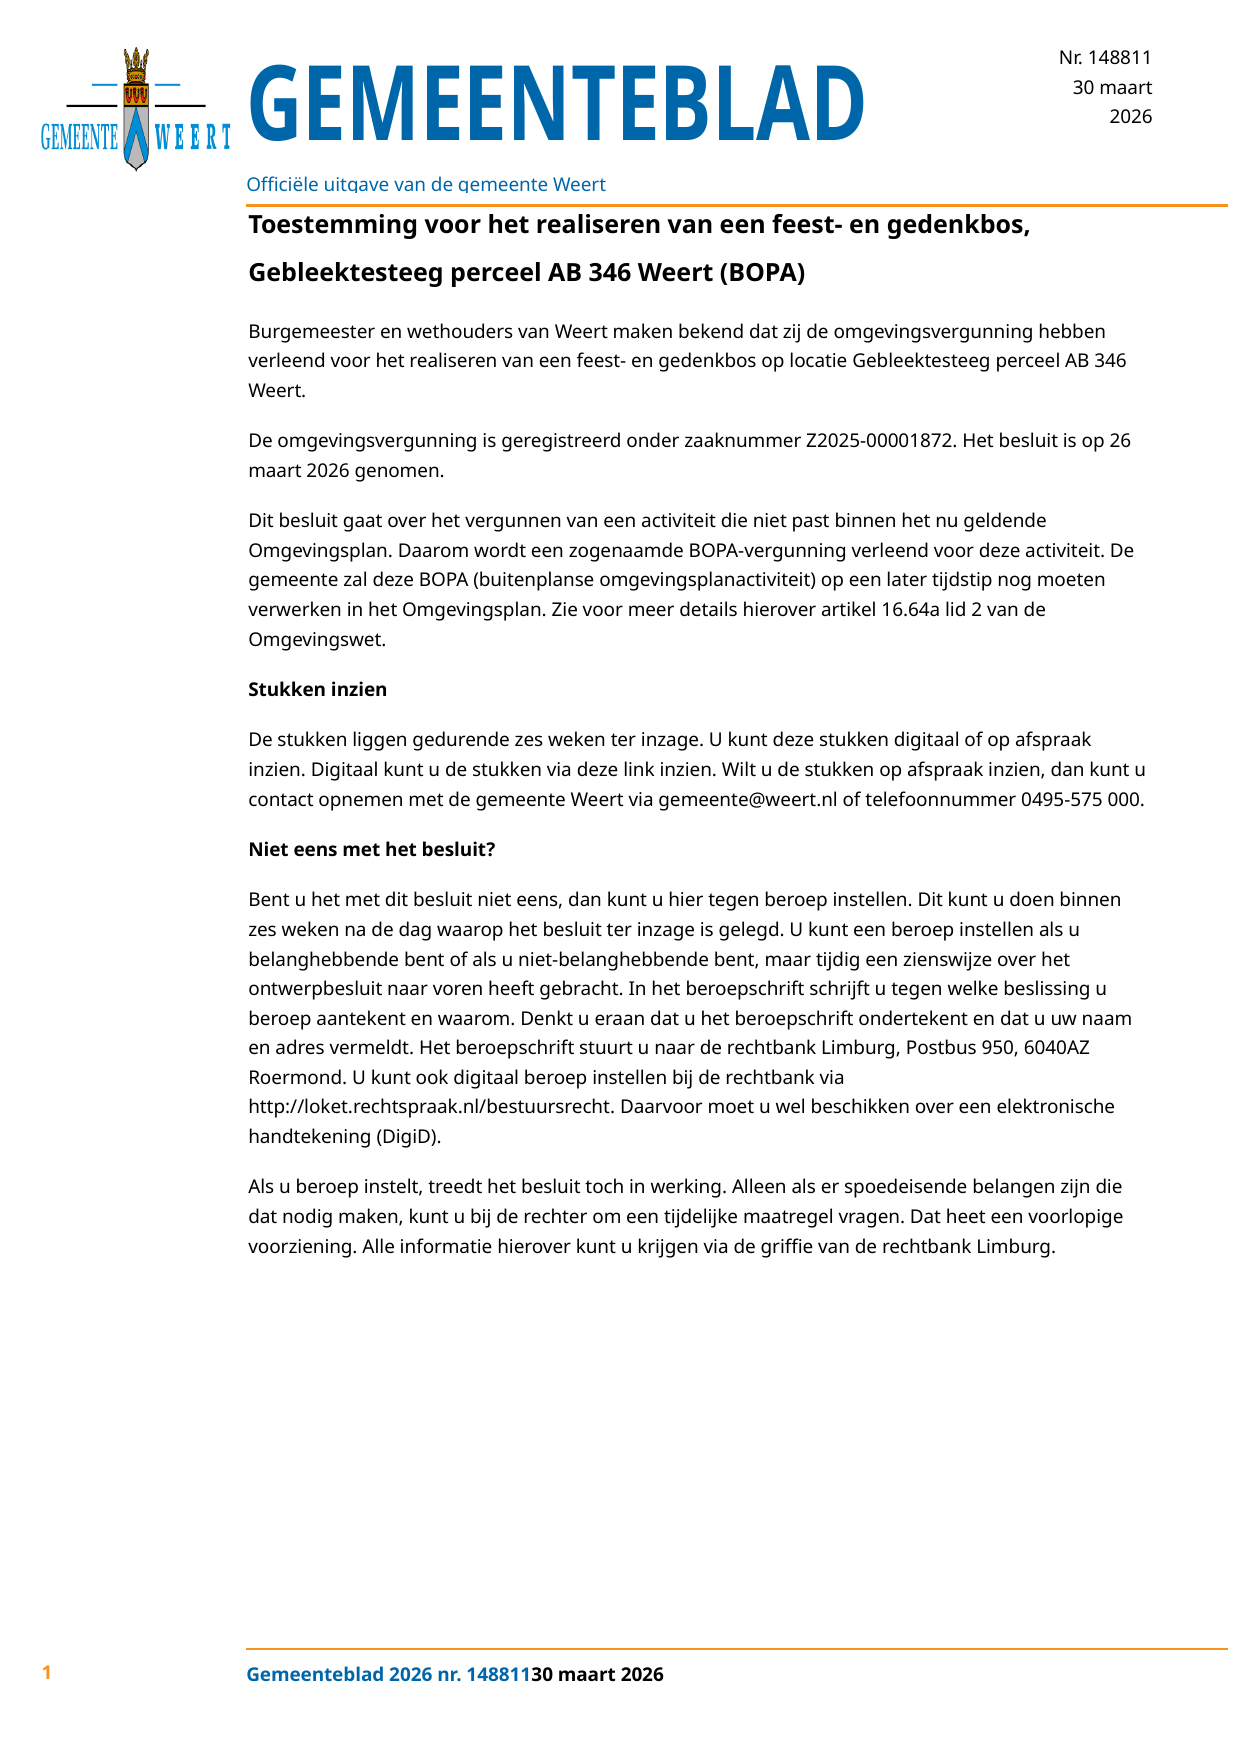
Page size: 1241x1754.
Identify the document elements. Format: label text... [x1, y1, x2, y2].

text Niet eens met het besluit? [248, 836, 1152, 862]
text Toestemming voor het realiseren van een feest- en gedenkbos, Gebleektesteeg perceel AB 346 Weert (BOPA) [248, 207, 1152, 288]
picture [41, 47, 231, 172]
text Als u beroep instelt, treedt het besluit toch in werking. Alleen als er spoedeisende belangen zijn die dat nodig maken, kunt u bij de rechter om een tijdelijke maatregel vragen. Dat heet een voorlopige voorziening. Alle informatie hierover kunt u krijgen via de griffie van de rechtbank Limburg. [248, 1174, 1152, 1259]
text Burgemeester en wethouders van Weert maken bekend dat zij de omgevingsvergunning hebben verleend voor het realiseren van een feest- en gedenkbos op locatie Gebleektesteeg perceel AB 346 Weert. [248, 318, 1152, 403]
text De omgevingsvergunning is geregistreerd onder zaaknummer Z2025-00001872. Het besluit is op 26 maart 2026 genomen. [248, 427, 1152, 483]
text De stukken liggen gedurende zes weken ter inzage. U kunt deze stukken digitaal of op afspraak inzien. Digitaal kunt u de stukken via deze link inzien. Wilt u de stukken op afspraak inzien, dan kunt u contact opnemen met de gemeente Weert via gemeente@weert.nl of telefoonnummer 0495-575 000. [248, 727, 1152, 812]
text Stukken inzien [248, 676, 1152, 702]
text Dit besluit gaat over het vergunnen van een activiteit die niet past binnen het nu geldende Omgevingsplan. Daarom wordt een zogenaamde BOPA-vergunning verleend voor deze activiteit. De gemeente zal deze BOPA (buitenplanse omgevingsplanactiviteit) op een later tijdstip nog moeten verwerken in het Omgevingsplan. Zie voor meer details hierover artikel 16.64a lid 2 van de Omgevingswet. [248, 507, 1152, 652]
text Bent u het met dit besluit niet eens, dan kunt u hier tegen beroep instellen. Dit kunt u doen binnen zes weken na de dag waarop het besluit ter inzage is gelegd. U kunt een beroep instellen als u belanghebbende bent of als u niet-belanghebbende bent, maar tijdig een zienswijze over het ontwerpbesluit naar voren heeft gebracht. In het beroepschrift schrijft u tegen welke beslissing u beroep aantekent en waarom. Denkt u eraan dat u het beroepschrift ondertekent en dat u uw naam en adres vermeldt. Het beroepschrift stuurt u naar de rechtbank Limburg, Postbus 950, 6040AZ Roermond. U kunt ook digitaal beroep instellen bij de rechtbank via http://loket.rechtspraak.nl/bestuursrecht. Daarvoor moet u wel beschikken over een elektronische handtekening (DigiD). [248, 887, 1152, 1149]
